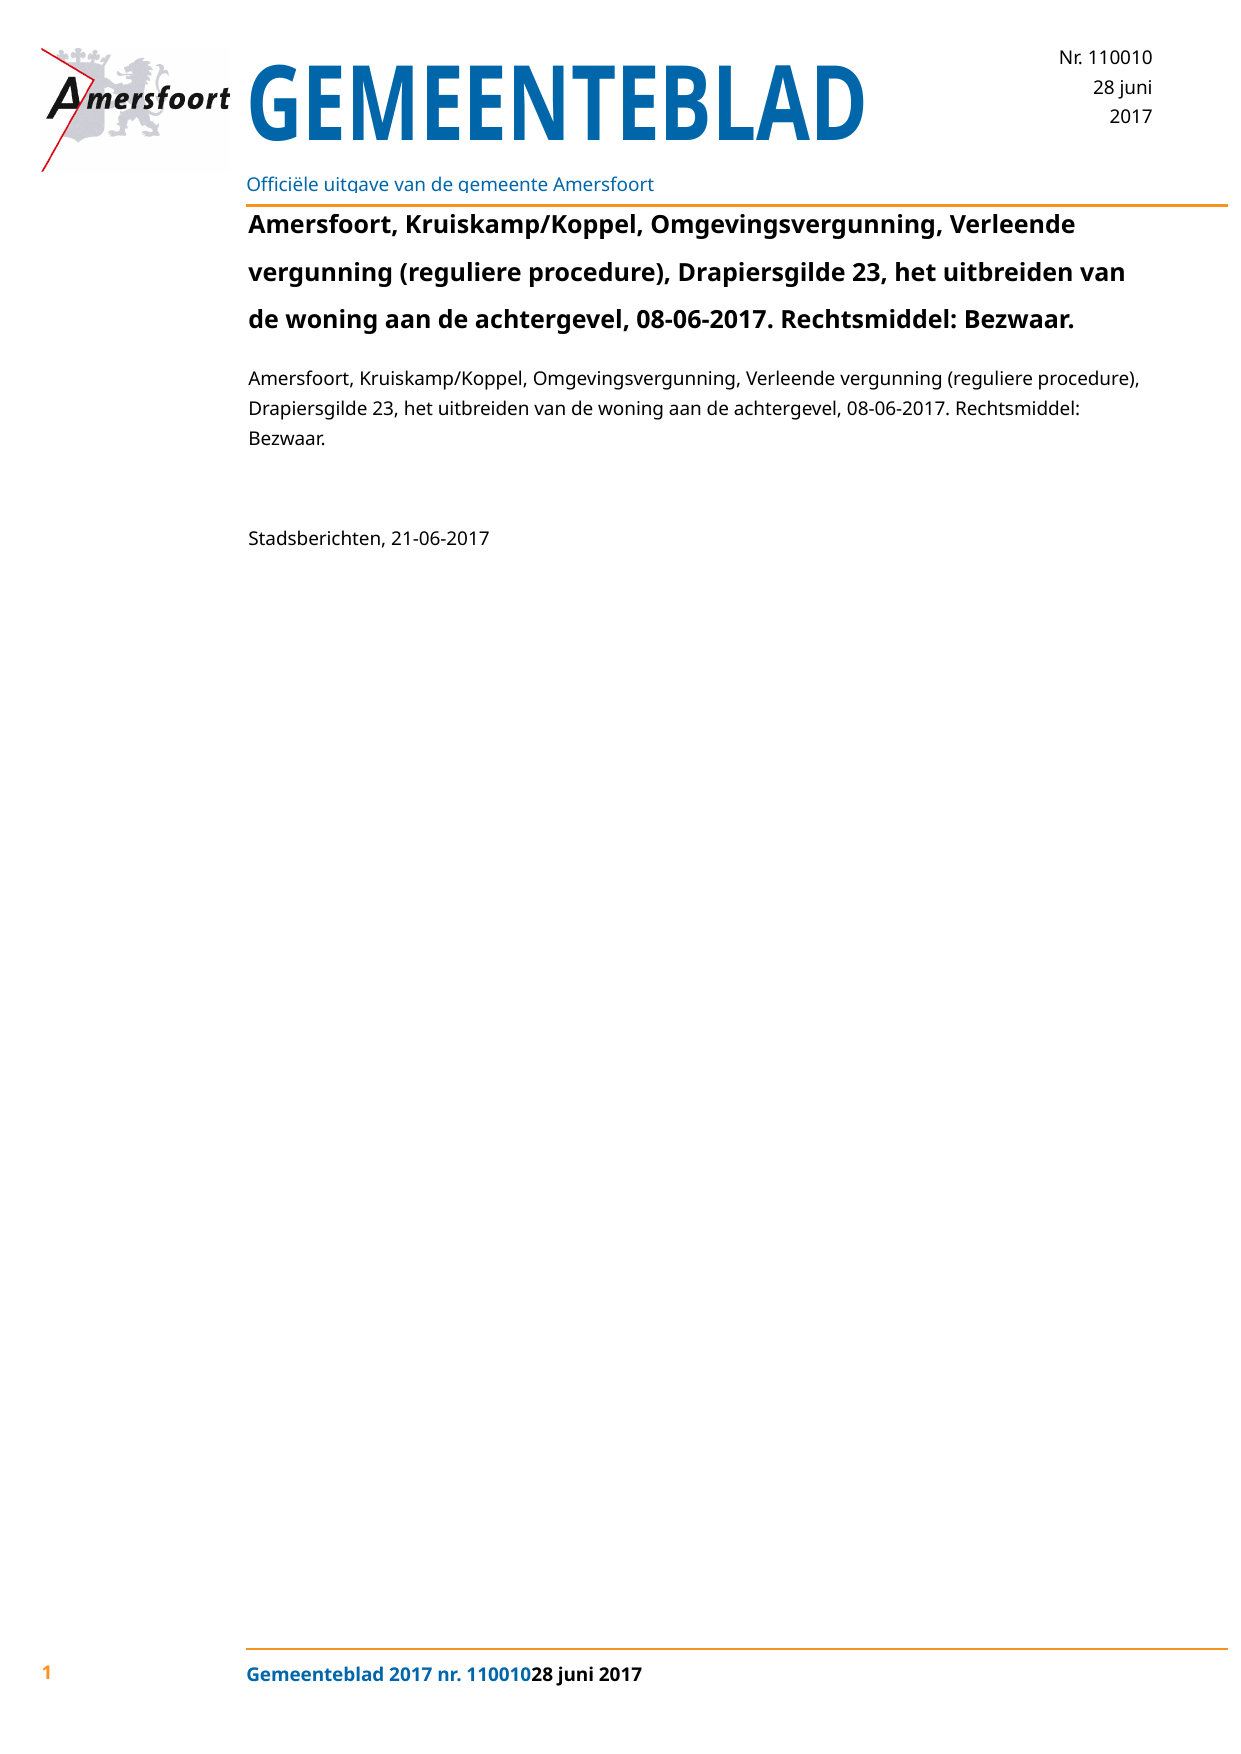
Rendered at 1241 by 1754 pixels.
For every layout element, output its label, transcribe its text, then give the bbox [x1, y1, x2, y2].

picture [41, 47, 231, 172]
text Stadsberichten, 21-06-2017 [248, 526, 1152, 551]
text Amersfoort, Kruiskamp/Koppel, Omgevingsvergunning, Verleende vergunning (reguliere procedure), Drapiersgilde 23, het uitbreiden van de woning aan de achtergevel, 08-06-2017. Rechtsmiddel: Bezwaar. [248, 207, 1152, 336]
text Amersfoort, Kruiskamp/Koppel, Omgevingsvergunning, Verleende vergunning (reguliere procedure), Drapiersgilde 23, het uitbreiden van de woning aan de achtergevel, 08-06-2017. Rechtsmiddel: Bezwaar. [248, 366, 1152, 450]
